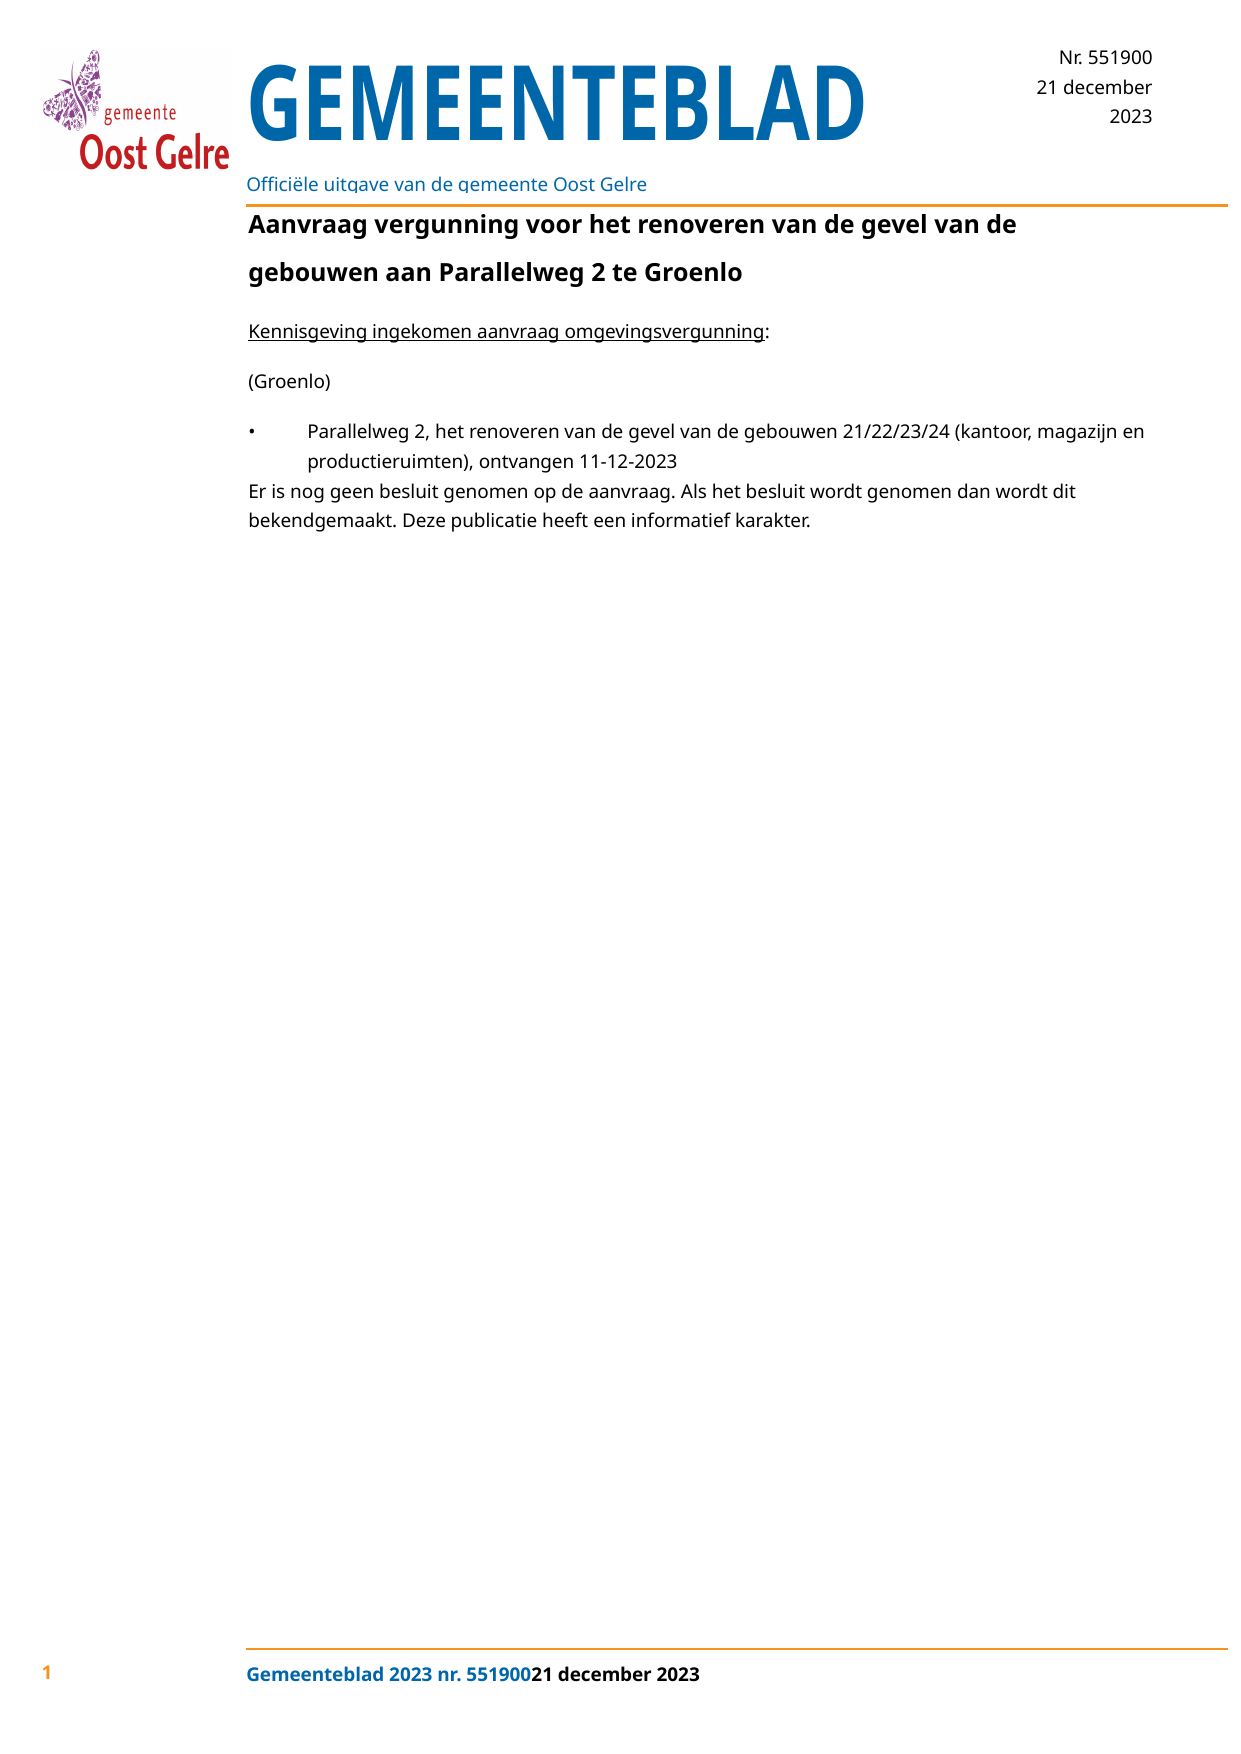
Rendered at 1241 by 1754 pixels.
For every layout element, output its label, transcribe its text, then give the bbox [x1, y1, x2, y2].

picture [41, 47, 231, 172]
list Parallelweg 2, het renoveren van de gevel van de gebouwen 21/22/23/24 (kantoor, magazijn en productieruimten), ontvangen 11-12-2023 [248, 419, 1152, 474]
text Er is nog geen besluit genomen op de aanvraag. Als het besluit wordt genomen dan wordt dit bekendgemaakt. Deze publicatie heeft een informatief karakter. [248, 478, 1152, 533]
text Aanvraag vergunning voor het renoveren van de gevel van de gebouwen aan Parallelweg 2 te Groenlo [248, 207, 1152, 288]
text Kennisgeving ingekomen aanvraag omgevingsvergunning: [248, 318, 1152, 344]
text (Groenlo) [248, 368, 1152, 394]
